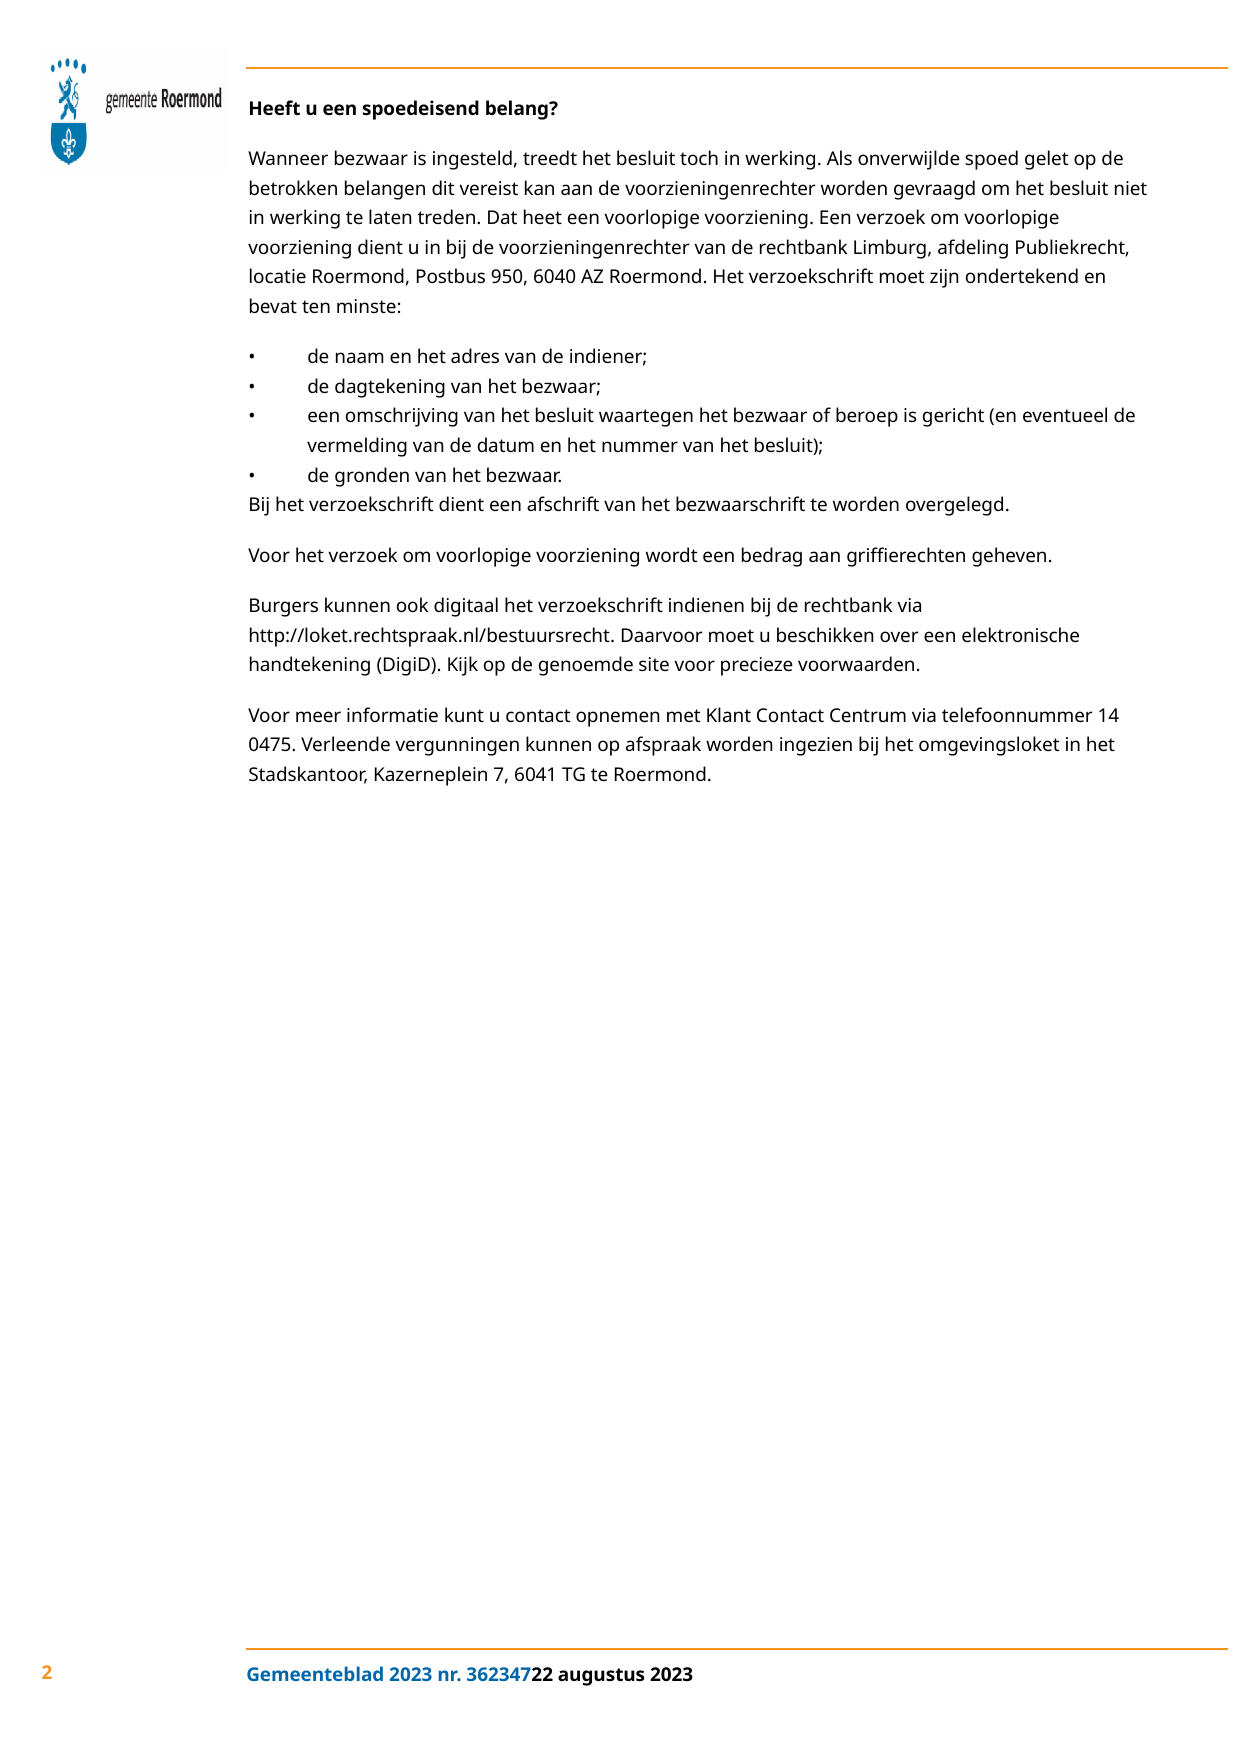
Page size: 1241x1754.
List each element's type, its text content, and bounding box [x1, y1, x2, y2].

list de dagtekening van het bezwaar; [248, 373, 1152, 399]
picture [41, 47, 231, 172]
text Burgers kunnen ook digitaal het verzoekschrift indienen bij de rechtbank via http://loket.rechtspraak.nl/bestuursrecht. Daarvoor moet u beschikken over een elektronische handtekening (DigiD). Kijk op de genoemde site voor precieze voorwaarden. [248, 592, 1152, 677]
text Wanneer bezwaar is ingesteld, treedt het besluit toch in werking. Als onverwijlde spoed gelet op de betrokken belangen dit vereist kan aan de voorzieningenrechter worden gevraagd om het besluit niet in werking te laten treden. Dat heet een voorlopige voorziening. Een verzoek om voorlopige voorziening dient u in bij de voorzieningenrechter van de rechtbank Limburg, afdeling Publiekrecht, locatie Roermond, Postbus 950, 6040 AZ Roermond. Het verzoekschrift moet zijn ondertekend en bevat ten minste: [248, 145, 1152, 319]
list de gronden van het bezwaar. [248, 462, 1152, 488]
text Heeft u een spoedeisend belang? [248, 95, 1152, 121]
list de naam en het adres van de indiener; [248, 343, 1152, 369]
list een omschrijving van het besluit waartegen het bezwaar of beroep is gericht (en eventueel de vermelding van de datum en het nummer van het besluit); [248, 403, 1152, 458]
text Voor meer informatie kunt u contact opnemen met Klant Contact Centrum via telefoonnummer 14 0475. Verleende vergunningen kunnen op afspraak worden ingezien bij het omgevingsloket in het Stadskantoor, Kazerneplein 7, 6041 TG te Roermond. [248, 702, 1152, 787]
text Bij het verzoekschrift dient een afschrift van het bezwaarschrift te worden overgelegd. [248, 491, 1152, 517]
text Voor het verzoek om voorlopige voorziening wordt een bedrag aan griffierechten geheven. [248, 542, 1152, 568]
